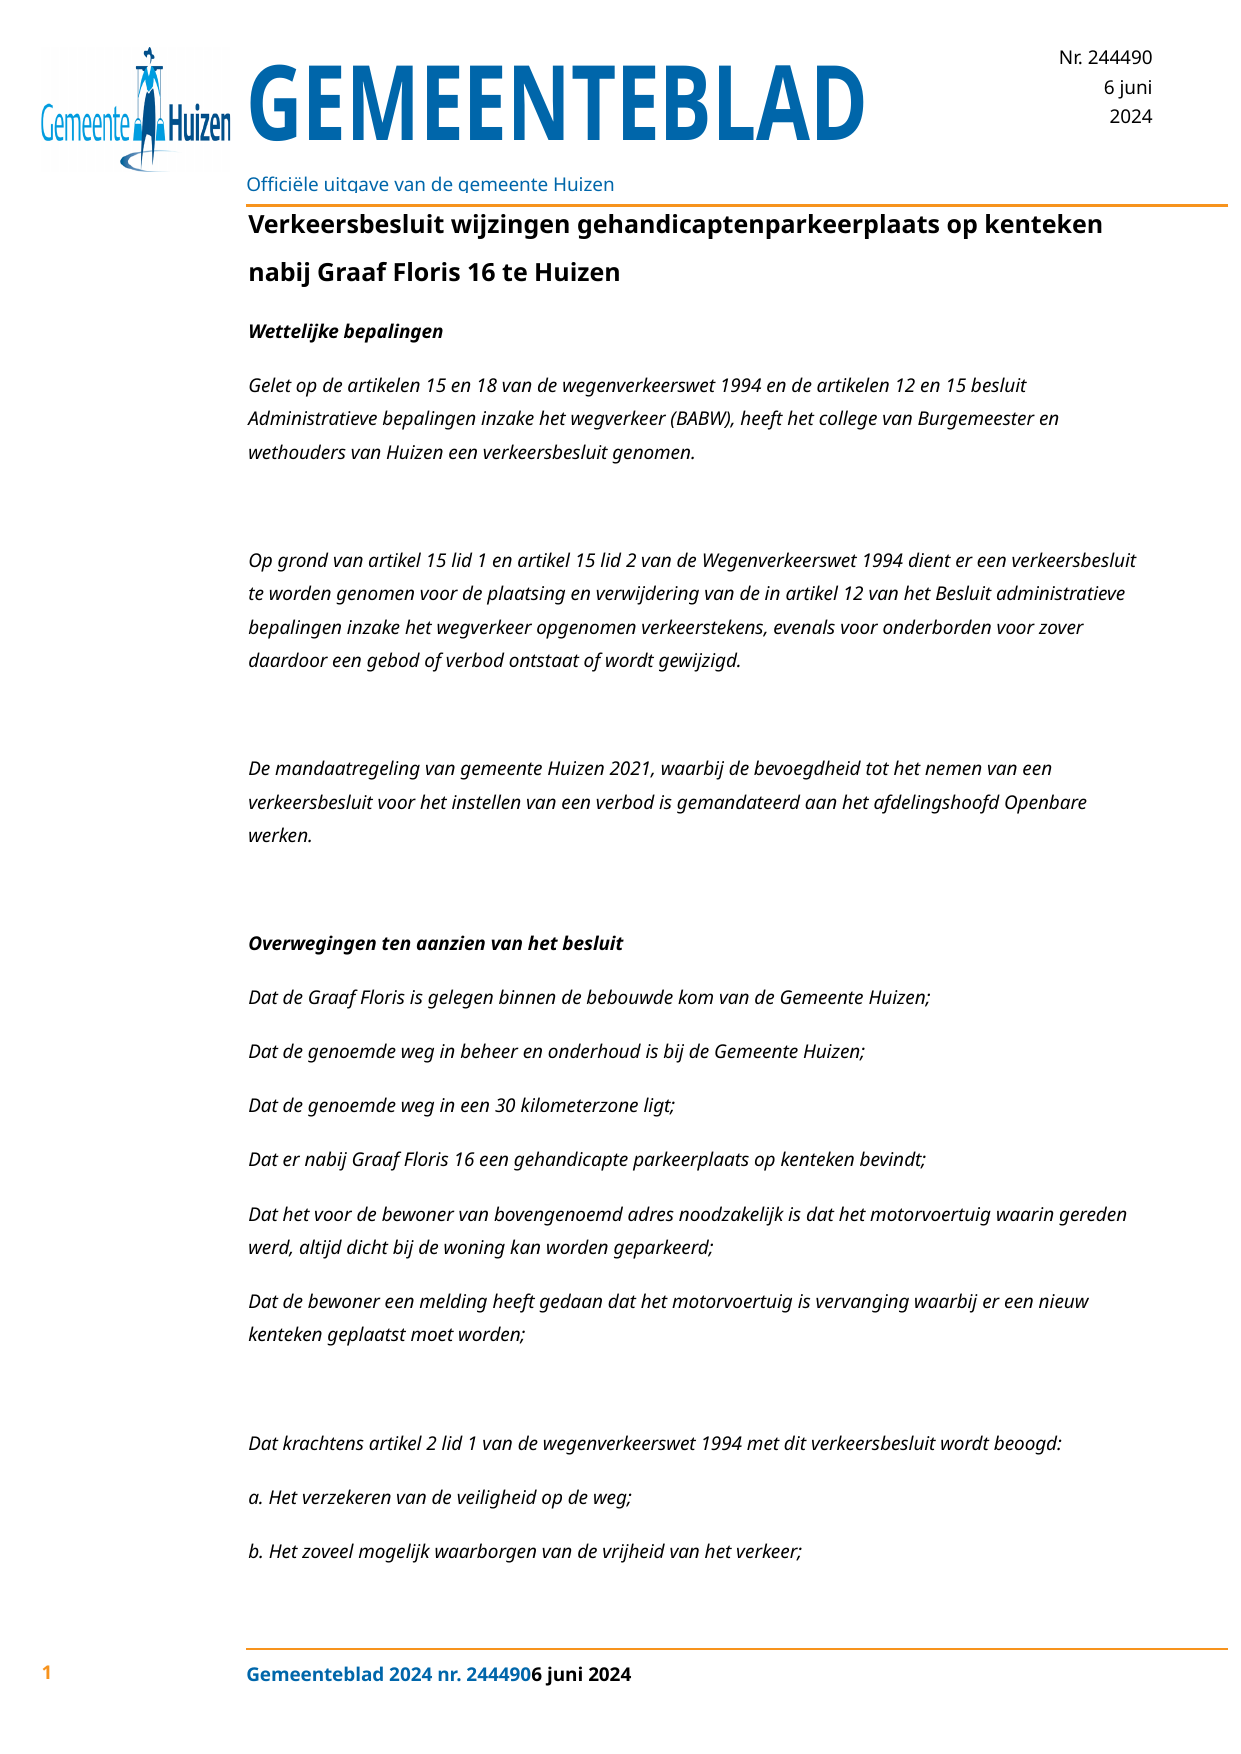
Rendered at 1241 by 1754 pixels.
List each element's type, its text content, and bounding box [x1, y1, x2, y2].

text De mandaatregeling van gemeente Huizen 2021, waarbij de bevoegdheid tot het nemen van een verkeersbesluit voor het instellen van een verbod is gemandateerd aan het afdelingshoofd Openbare werken. [248, 755, 1152, 848]
text Dat de genoemde weg in een 30 kilometerzone ligt; [248, 1093, 1152, 1118]
text Gelet op de artikelen 15 en 18 van de wegenverkeerswet 1994 en de artikelen 12 en 15 besluit Administratieve bepalingen inzake het wegverkeer (BABW), heeft het college van Burgemeester en wethouders van Huizen een verkeersbesluit genomen. [248, 372, 1152, 464]
text Verkeersbesluit wijzingen gehandicaptenparkeerplaats op kenteken nabij Graaf Floris 16 te Huizen [248, 207, 1152, 288]
text Overwegingen ten aanzien van het besluit [248, 930, 1152, 956]
text Wettelijke bepalingen [248, 318, 1152, 344]
text Dat het voor de bewoner van bovengenoemd adres noodzakelijk is dat het motorvoertuig waarin gereden werd, altijd dicht bij de woning kan worden geparkeerd; [248, 1201, 1152, 1260]
text Dat de genoemde weg in beheer en onderhoud is bij de Gemeente Huizen; [248, 1038, 1152, 1064]
picture [41, 47, 231, 172]
text Op grond van artikel 15 lid 1 en artikel 15 lid 2 van de Wegenverkeerswet 1994 dient er een verkeersbesluit te worden genomen voor de plaatsing en verwijdering van de in artikel 12 van het Besluit administratieve bepalingen inzake het wegverkeer opgenomen verkeerstekens, evenals voor onderborden voor zover daardoor een gebod of verbod ontstaat of wordt gewijzigd. [248, 547, 1152, 673]
text b. Het zoveel mogelijk waarborgen van de vrijheid van het verkeer; [248, 1538, 1152, 1564]
text Dat er nabij Graaf Floris 16 een gehandicapte parkeerplaats op kenteken bevindt; [248, 1147, 1152, 1172]
text Dat krachtens artikel 2 lid 1 van de wegenverkeerswet 1994 met dit verkeersbesluit wordt beoogd: [248, 1430, 1152, 1456]
text a. Het verzekeren van de veiligheid op de weg; [248, 1484, 1152, 1509]
text Dat de Graaf Floris is gelegen binnen de bebouwde kom van de Gemeente Huizen; [248, 984, 1152, 1010]
text Dat de bewoner een melding heeft gedaan dat het motorvoertuig is vervanging waarbij er een nieuw kenteken geplaatst moet worden; [248, 1288, 1152, 1347]
